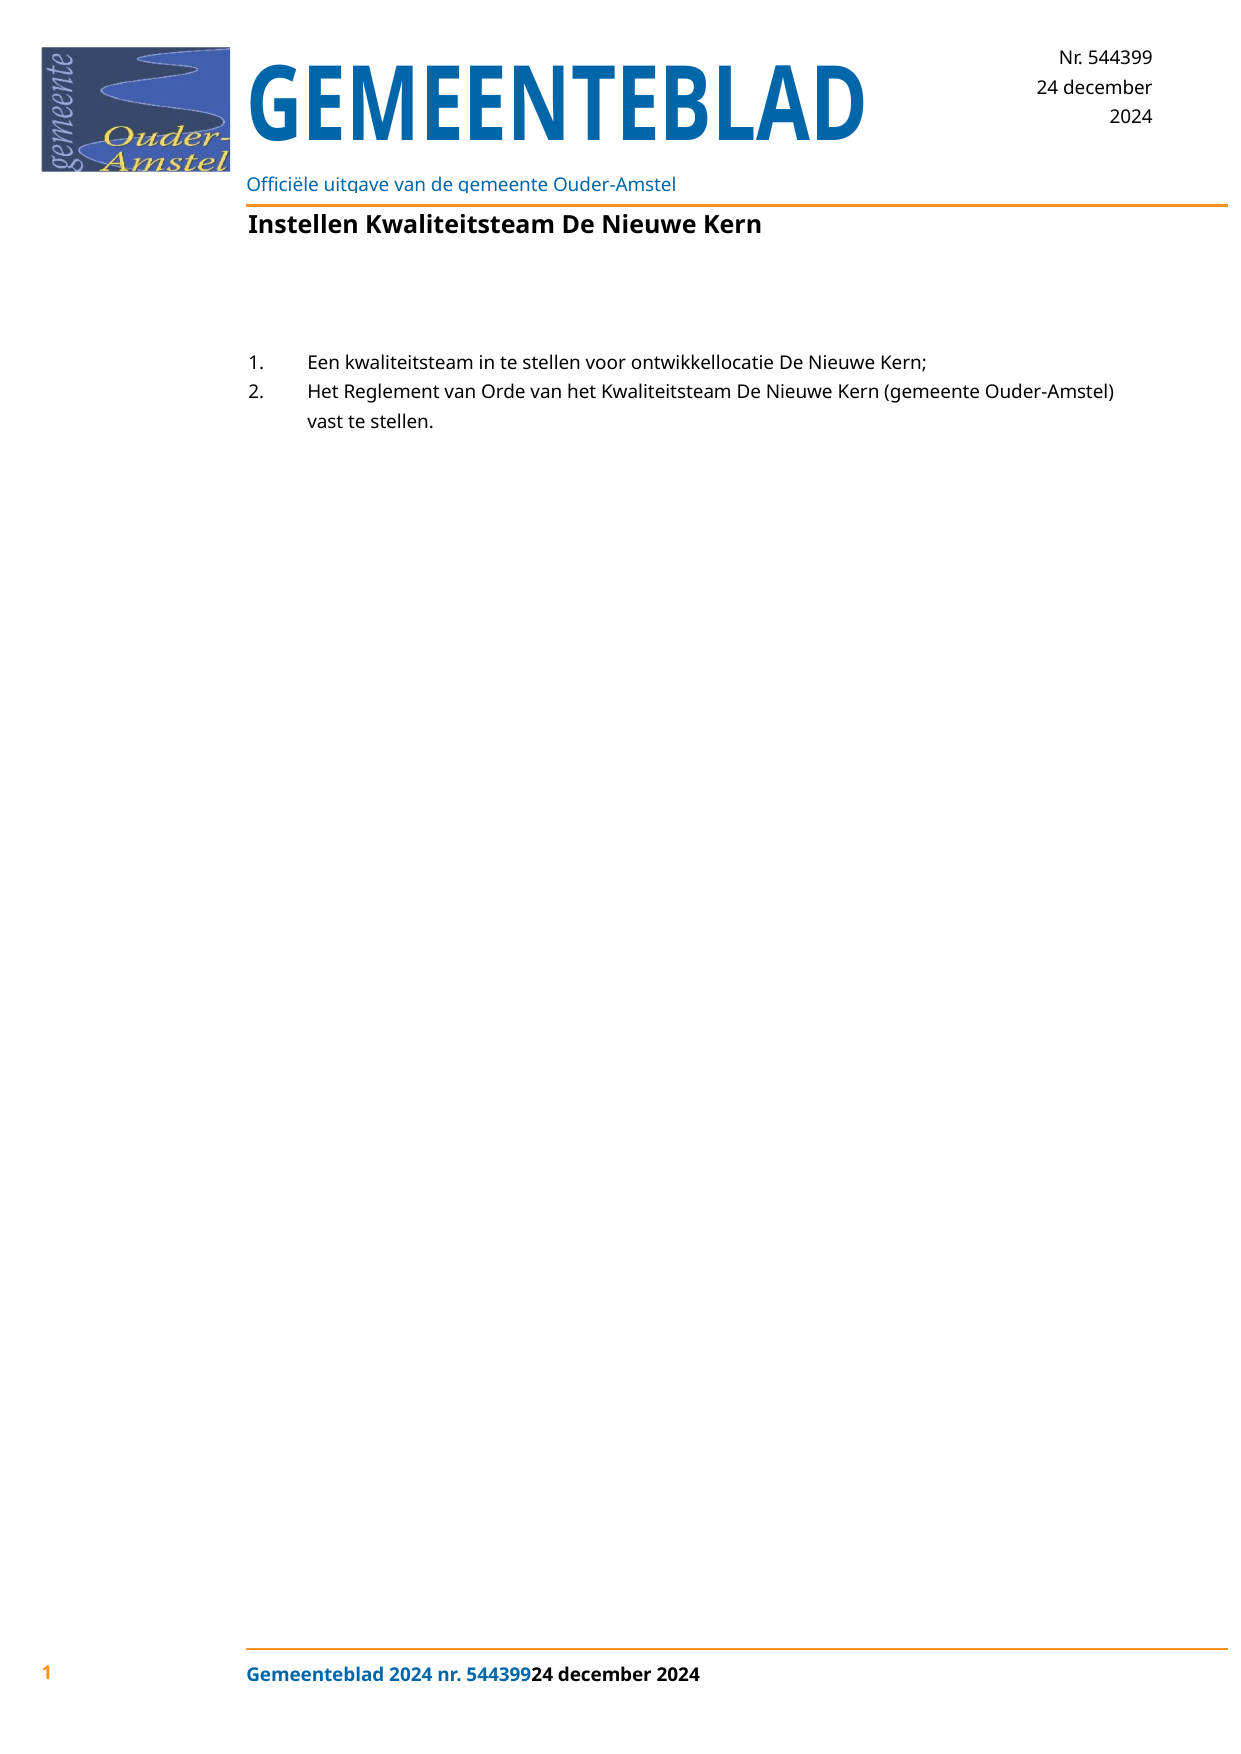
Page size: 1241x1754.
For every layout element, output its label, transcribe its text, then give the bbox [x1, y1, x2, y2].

list Een kwaliteitsteam in te stellen voor ontwikkellocatie De Nieuwe Kern; [248, 349, 1152, 375]
picture [41, 47, 231, 172]
text Instellen Kwaliteitsteam De Nieuwe Kern [248, 207, 1152, 241]
list Het Reglement van Orde van het Kwaliteitsteam De Nieuwe Kern (gemeente Ouder-Amstel) vast te stellen. [248, 379, 1152, 434]
